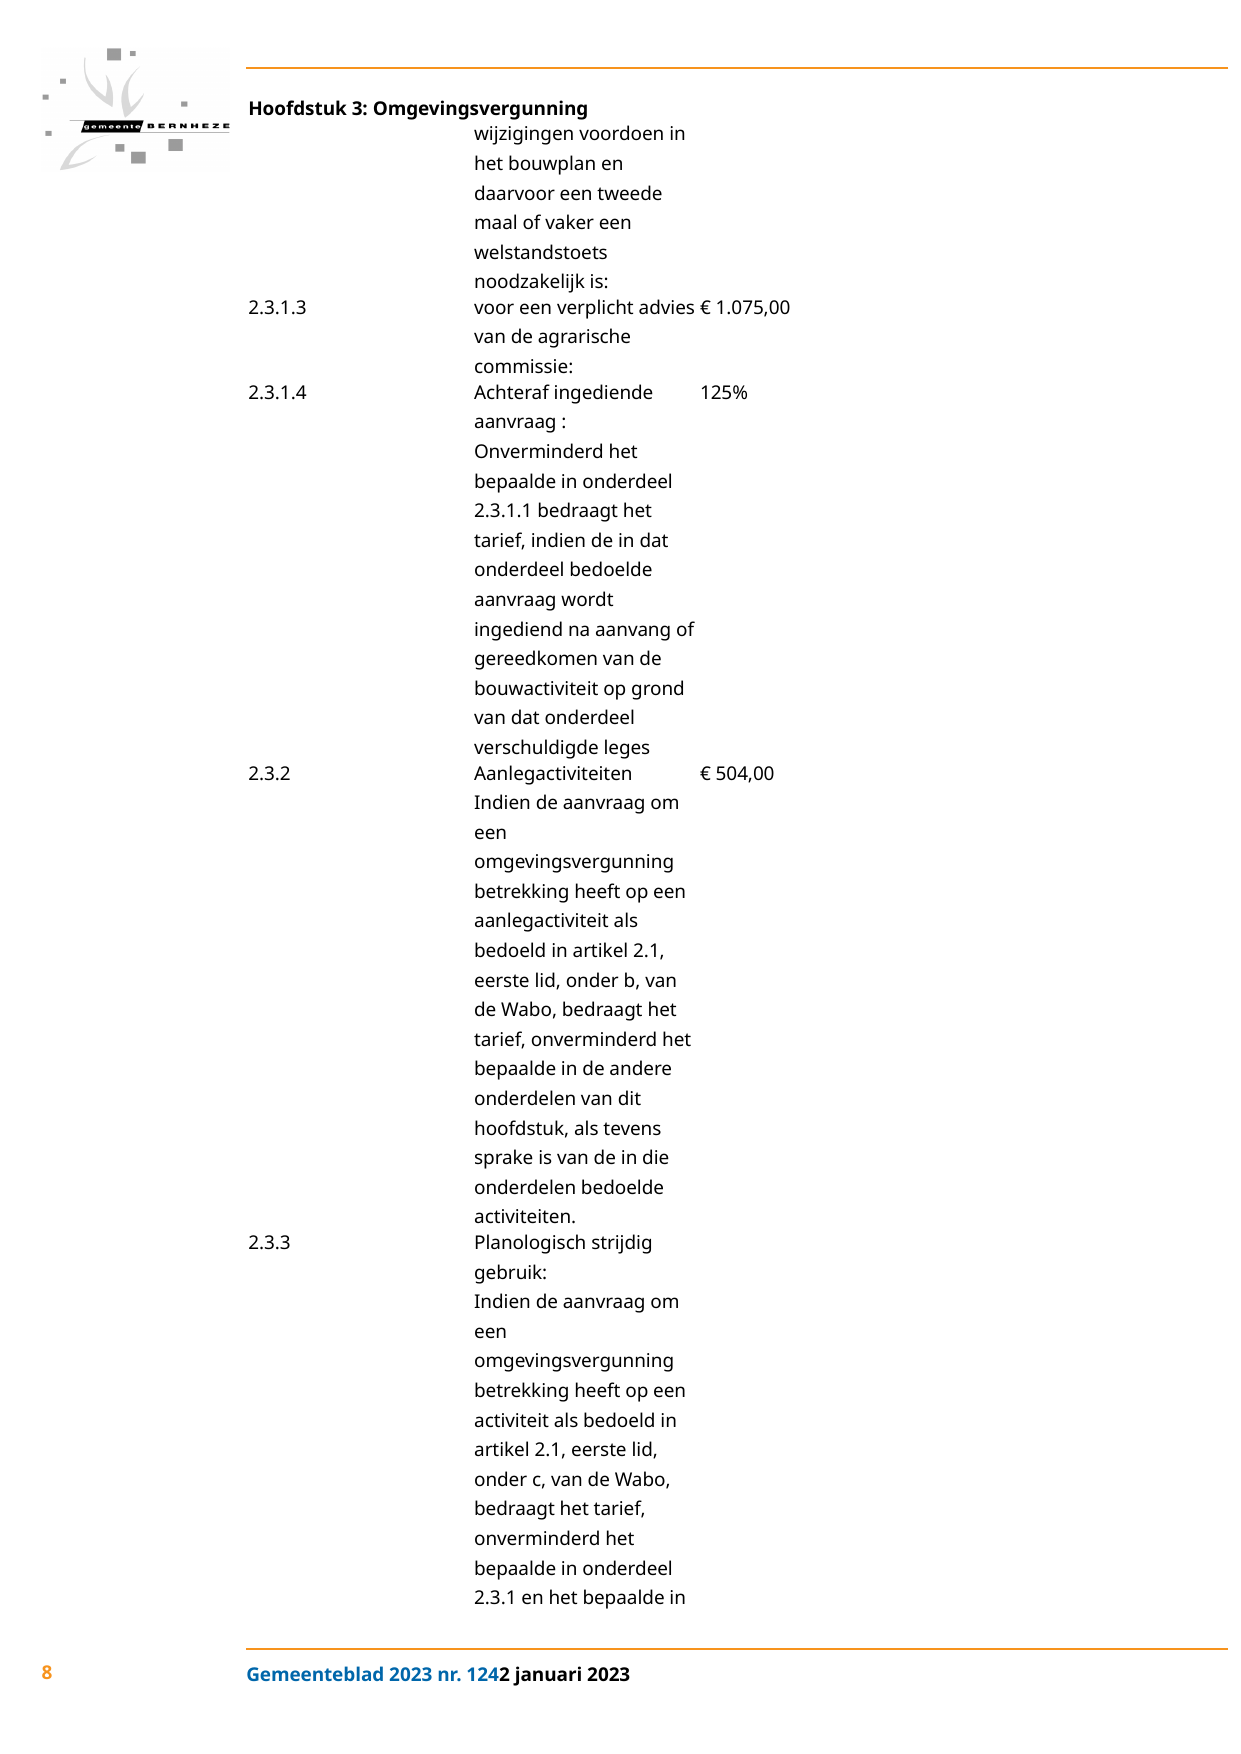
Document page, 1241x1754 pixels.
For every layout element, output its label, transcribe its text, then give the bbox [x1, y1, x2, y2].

table_header Hoofdstuk 3: Omgevingsvergunning [248, 95, 1152, 121]
table_cell 2.3.3 [248, 1229, 474, 1610]
picture [41, 47, 231, 172]
table_cell Aanlegactiviteiten Indien de aanvraag om een omgevingsvergunning betrekking heeft op een aanlegactiviteit als bedoeld in artikel 2.1, eerste lid, onder b, van de Wabo, bedraagt het tarief, onverminderd het bepaalde in de andere onderdelen van dit hoofdstuk, als tevens sprake is van de in die onderdelen bedoelde activiteiten. [474, 760, 700, 1229]
table_cell 125% [700, 379, 926, 760]
table_cell [926, 294, 1152, 379]
table_cell [248, 121, 474, 294]
table_cell € 1.075,00 [700, 294, 926, 379]
table_cell 2.3.1.4 [248, 379, 474, 760]
table_cell [926, 121, 1152, 294]
table_cell voor een verplicht advies van de agrarische commissie: [474, 294, 700, 379]
table_cell [700, 1229, 926, 1610]
table_cell Planologisch strijdig gebruik: Indien de aanvraag om een omgevingsvergunning betrekking heeft op een activiteit als bedoeld in artikel 2.1, eerste lid, onder c, van de Wabo, bedraagt het tarief, onverminderd het bepaalde in onderdeel 2.3.1 en het bepaalde in [474, 1229, 700, 1610]
table_cell 2.3.2 [248, 760, 474, 1229]
table_cell wijzigingen voordoen in het bouwplan en daarvoor een tweede maal of vaker een welstandstoets noodzakelijk is: [474, 121, 700, 294]
table_cell [926, 760, 1152, 1229]
table_cell [926, 379, 1152, 760]
table_cell 2.3.1.3 [248, 294, 474, 379]
table_cell € 504,00 [700, 760, 926, 1229]
table_cell [700, 121, 926, 294]
table_cell Achteraf ingediende aanvraag : Onverminderd het bepaalde in onderdeel 2.3.1.1 bedraagt het tarief, indien de in dat onderdeel bedoelde aanvraag wordt ingediend na aanvang of gereedkomen van de bouwactiviteit op grond van dat onderdeel verschuldigde leges [474, 379, 700, 760]
table_cell [926, 1229, 1152, 1610]
